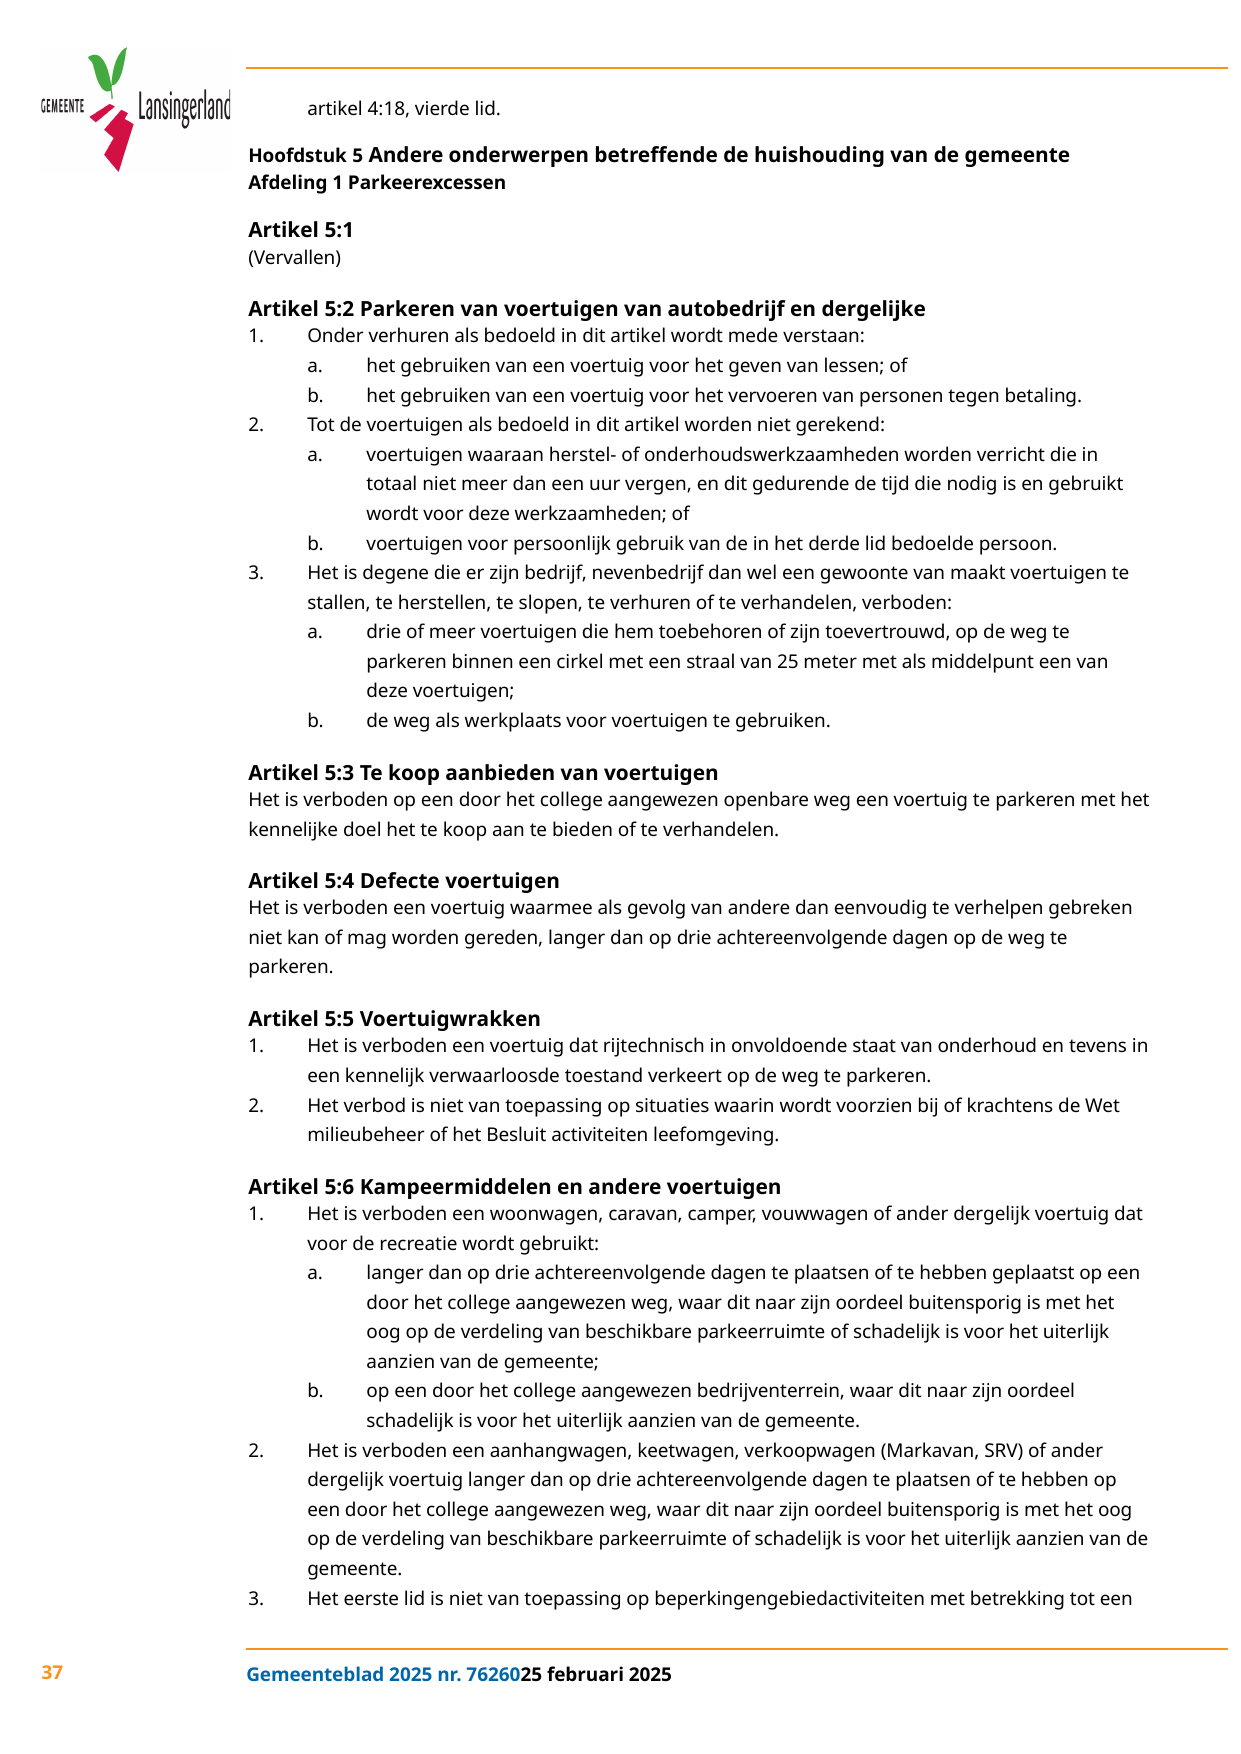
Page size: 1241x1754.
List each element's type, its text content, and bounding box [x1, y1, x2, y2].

text Het is verboden op een door het college aangewezen openbare weg een voertuig te parkeren met het kennelijke doel het te koop aan te bieden of te verhandelen. [248, 786, 1152, 841]
picture [41, 47, 231, 172]
list de weg als werkplaats voor voertuigen te gebruiken. [307, 707, 1152, 733]
list voertuigen voor persoonlijk gebruik van de in het derde lid bedoelde persoon. [307, 530, 1152, 556]
list Het is verboden een voertuig dat rijtechnisch in onvoldoende staat van onderhoud en tevens in een kennelijk verwaarloosde toestand verkeert op de weg te parkeren. [248, 1033, 1152, 1088]
list Het is verboden een aanhangwagen, keetwagen, verkoopwagen (Markavan, SRV) of ander dergelijk voertuig langer dan op drie achtereenvolgende dagen te plaatsen of te hebben op een door het college aangewezen weg, waar dit naar zijn oordeel buitensporig is met het oog op de verdeling van beschikbare parkeerruimte of schadelijk is voor het uiterlijk aanzien van de gemeente. [248, 1437, 1152, 1581]
text Het is verboden een voertuig waarmee als gevolg van andere dan eenvoudig te verhelpen gebreken niet kan of mag worden gereden, langer dan op drie achtereenvolgende dagen op de weg te parkeren. [248, 894, 1152, 979]
list voertuigen waaraan herstel- of onderhoudswerkzaamheden worden verricht die in totaal niet meer dan een uur vergen, en dit gedurende de tijd die nodig is en gebruikt wordt voor deze werkzaamheden; of [307, 441, 1152, 526]
text Artikel 5:2 Parkeren van voertuigen van autobedrijf en dergelijke [248, 294, 1152, 323]
list artikel 4:18, vierde lid. [248, 95, 1152, 121]
list het gebruiken van een voertuig voor het geven van lessen; of [307, 352, 1152, 378]
list Het verbod is niet van toepassing op situaties waarin wordt voorzien bij of krachtens de Wet milieubeheer of het Besluit activiteiten leefomgeving. [248, 1092, 1152, 1147]
list het gebruiken van een voertuig voor het vervoeren van personen tegen betaling. [307, 382, 1152, 408]
text Artikel 5:1 [248, 215, 1152, 244]
list Onder verhuren als bedoeld in dit artikel wordt mede verstaan: [248, 323, 1152, 348]
text Hoofdstuk 5 Andere onderwerpen betreffende de huishouding van de gemeente [248, 140, 1152, 169]
list drie of meer voertuigen die hem toebehoren of zijn toevertrouwd, op de weg te parkeren binnen een cirkel met een straal van 25 meter met als middelpunt een van deze voertuigen; [307, 618, 1152, 703]
list langer dan op drie achtereenvolgende dagen te plaatsen of te hebben geplaatst op een door het college aangewezen weg, waar dit naar zijn oordeel buitensporig is met het oog op de verdeling van beschikbare parkeerruimte of schadelijk is voor het uiterlijk aanzien van de gemeente; [307, 1259, 1152, 1374]
text Artikel 5:3 Te koop aanbieden van voertuigen [248, 758, 1152, 786]
text Artikel 5:5 Voertuigwrakken [248, 1004, 1152, 1033]
text Afdeling 1 Parkeerexcessen [248, 169, 1152, 194]
text Artikel 5:6 Kampeermiddelen en andere voertuigen [248, 1172, 1152, 1200]
list Tot de voertuigen als bedoeld in dit artikel worden niet gerekend: [248, 411, 1152, 437]
text Artikel 5:4 Defecte voertuigen [248, 866, 1152, 894]
list Het eerste lid is niet van toepassing op beperkingengebiedactiviteiten met betrekking tot een [248, 1585, 1152, 1611]
list op een door het college aangewezen bedrijventerrein, waar dit naar zijn oordeel schadelijk is voor het uiterlijk aanzien van de gemeente. [307, 1378, 1152, 1433]
list Het is degene die er zijn bedrijf, nevenbedrijf dan wel een gewoonte van maakt voertuigen te stallen, te herstellen, te slopen, te verhuren of te verhandelen, verboden: [248, 559, 1152, 615]
list Het is verboden een woonwagen, caravan, camper, vouwwagen of ander dergelijk voertuig dat voor de recreatie wordt gebruikt: [248, 1200, 1152, 1256]
text (Vervallen) [248, 244, 1152, 269]
